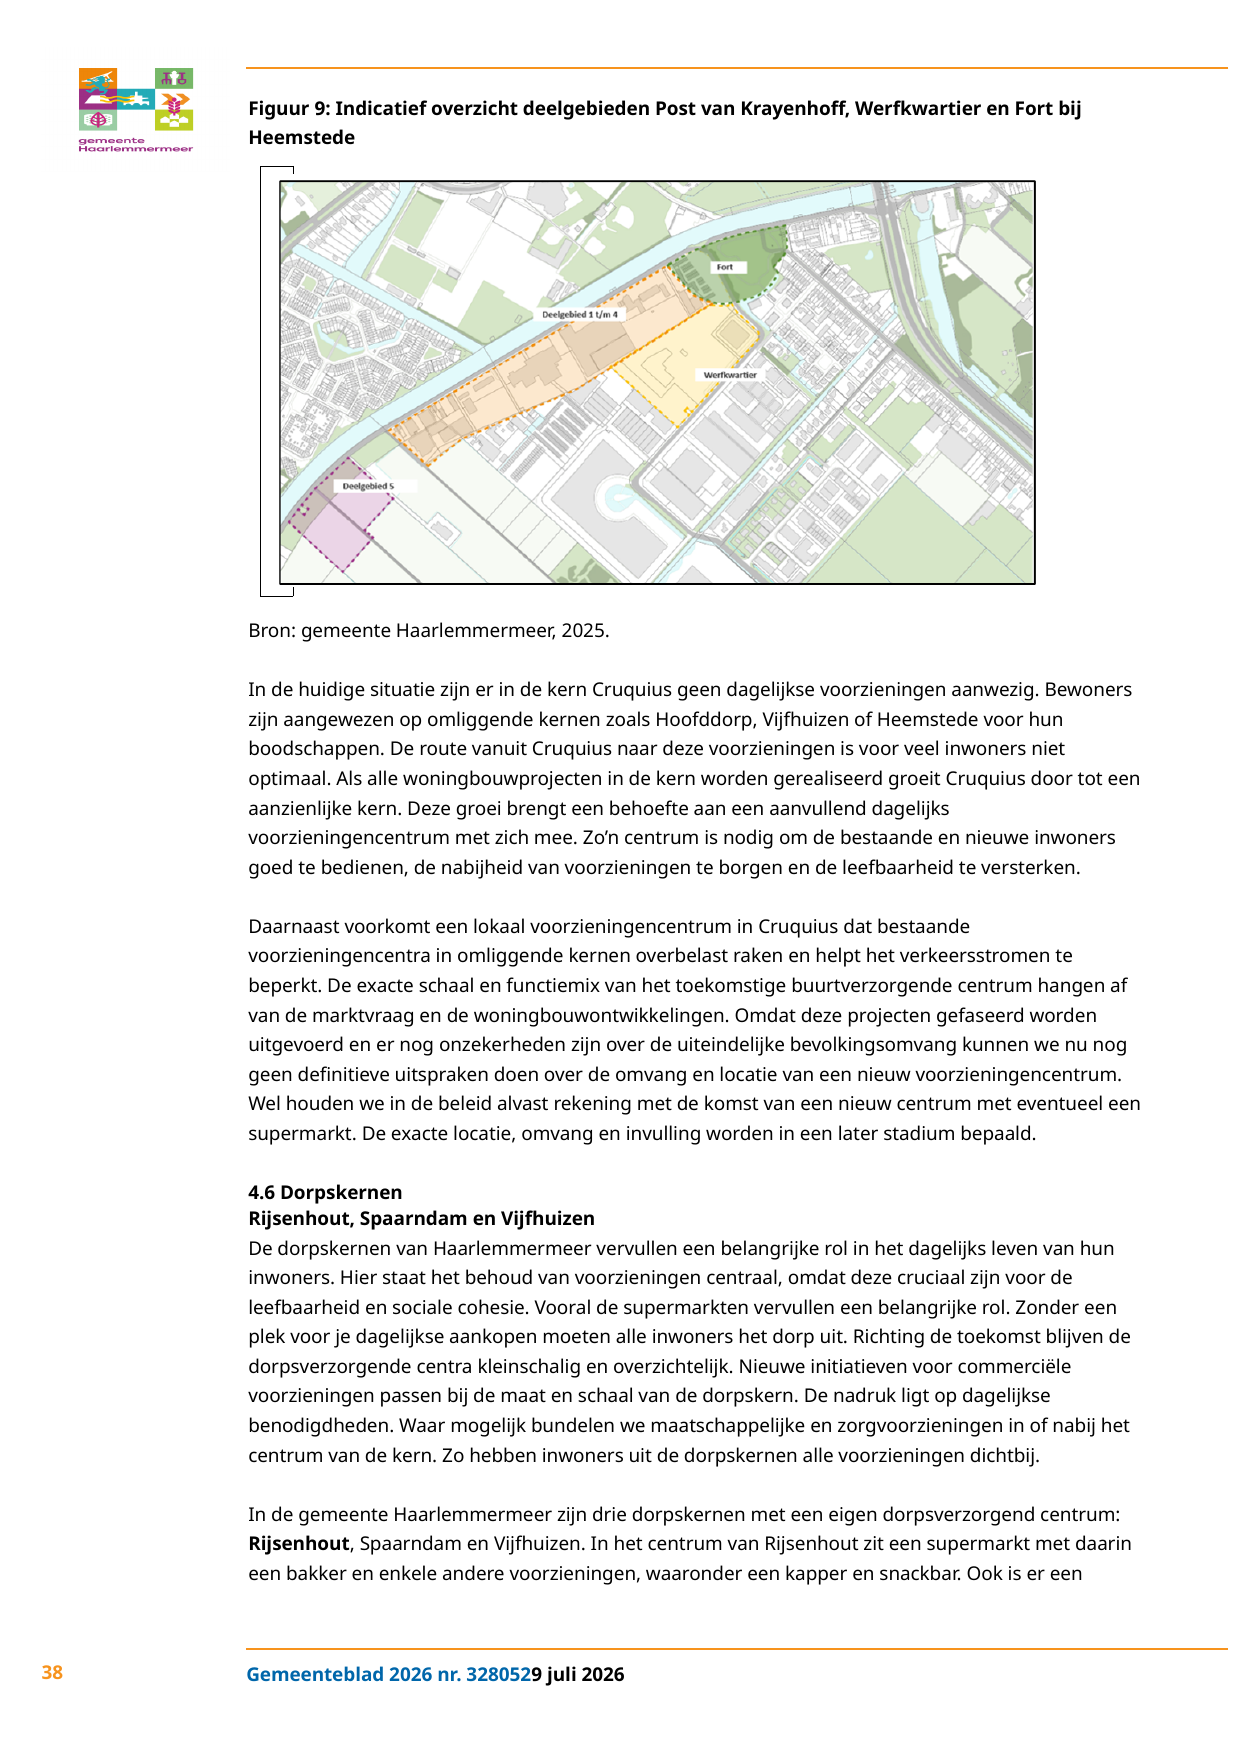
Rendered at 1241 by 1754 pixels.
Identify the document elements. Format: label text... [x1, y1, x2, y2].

text Daarnaast voorkomt een lokaal voorzieningencentrum in Cruquius dat bestaande voorzieningencentra in omliggende kernen overbelast raken en helpt het verkeersstromen te beperkt. De exacte schaal en functiemix van het toekomstige buurtverzorgende centrum hangen af van de marktvraag en de woningbouwontwikkelingen. Omdat deze projecten gefaseerd worden uitgevoerd en er nog onzekerheden zijn over de uiteindelijke bevolkingsomvang kunnen we nu nog geen definitieve uitspraken doen over de omvang en locatie van een nieuw voorzieningencentrum. Wel houden we in de beleid alvast rekening met de komst van een nieuw centrum met eventueel een supermarkt. De exacte locatie, omvang en invulling worden in een later stadium bepaald. [248, 913, 1152, 1146]
text 4.6 Dorpskernen [248, 1179, 1152, 1205]
text In de gemeente Haarlemmermeer zijn drie dorpskernen met een eigen dorpsverzorgend centrum: Rijsenhout, Spaarndam en Vijfhuizen. In het centrum van Rijsenhout zit een supermarkt met daarin een bakker en enkele andere voorzieningen, waaronder een kapper en snackbar. Ook is er een [248, 1501, 1152, 1586]
text In de huidige situatie zijn er in de kern Cruquius geen dagelijkse voorzieningen aanwezig. Bewoners zijn aangewezen op omliggende kernen zoals Hoofddorp, Vijfhuizen of Heemstede voor hun boodschappen. De route vanuit Cruquius naar deze voorzieningen is voor veel inwoners niet optimaal. Als alle woningbouwprojecten in de kern worden gerealiseerd groeit Cruquius door tot een aanzienlijke kern. Deze groei brengt een behoefte aan een aanvullend dagelijks voorzieningencentrum met zich mee. Zo’n centrum is nodig om de bestaande en nieuwe inwoners goed te bedienen, de nabijheid van voorzieningen te borgen en de leefbaarheid te versterken. [248, 676, 1152, 880]
picture [268, 174, 1037, 587]
text Figuur 9: Indicatief overzicht deelgebieden Post van Krayenhoff, Werfkwartier en Fort bij Heemstede [248, 95, 1152, 150]
text De dorpskernen van Haarlemmermeer vervullen een belangrijke rol in het dagelijks leven van hun inwoners. Hier staat het behoud van voorzieningen centraal, omdat deze cruciaal zijn voor de leefbaarheid en sociale cohesie. Vooral de supermarkten vervullen een belangrijke rol. Zonder een plek voor je dagelijkse aankopen moeten alle inwoners het dorp uit. Richting de toekomst blijven de dorpsverzorgende centra kleinschalig en overzichtelijk. Nieuwe initiatieven voor commerciële voorzieningen passen bij de maat en schaal van de dorpskern. De nadruk ligt op dagelijkse benodigdheden. Waar mogelijk bundelen we maatschappelijke en zorgvoorzieningen in of nabij het centrum van de kern. Zo hebben inwoners uit de dorpskernen alle voorzieningen dichtbij. [248, 1235, 1152, 1467]
text Rijsenhout, Spaarndam en Vijfhuizen [248, 1205, 1152, 1231]
text Bron: gemeente Haarlemmermeer, 2025. [248, 617, 1152, 643]
picture [41, 47, 231, 172]
